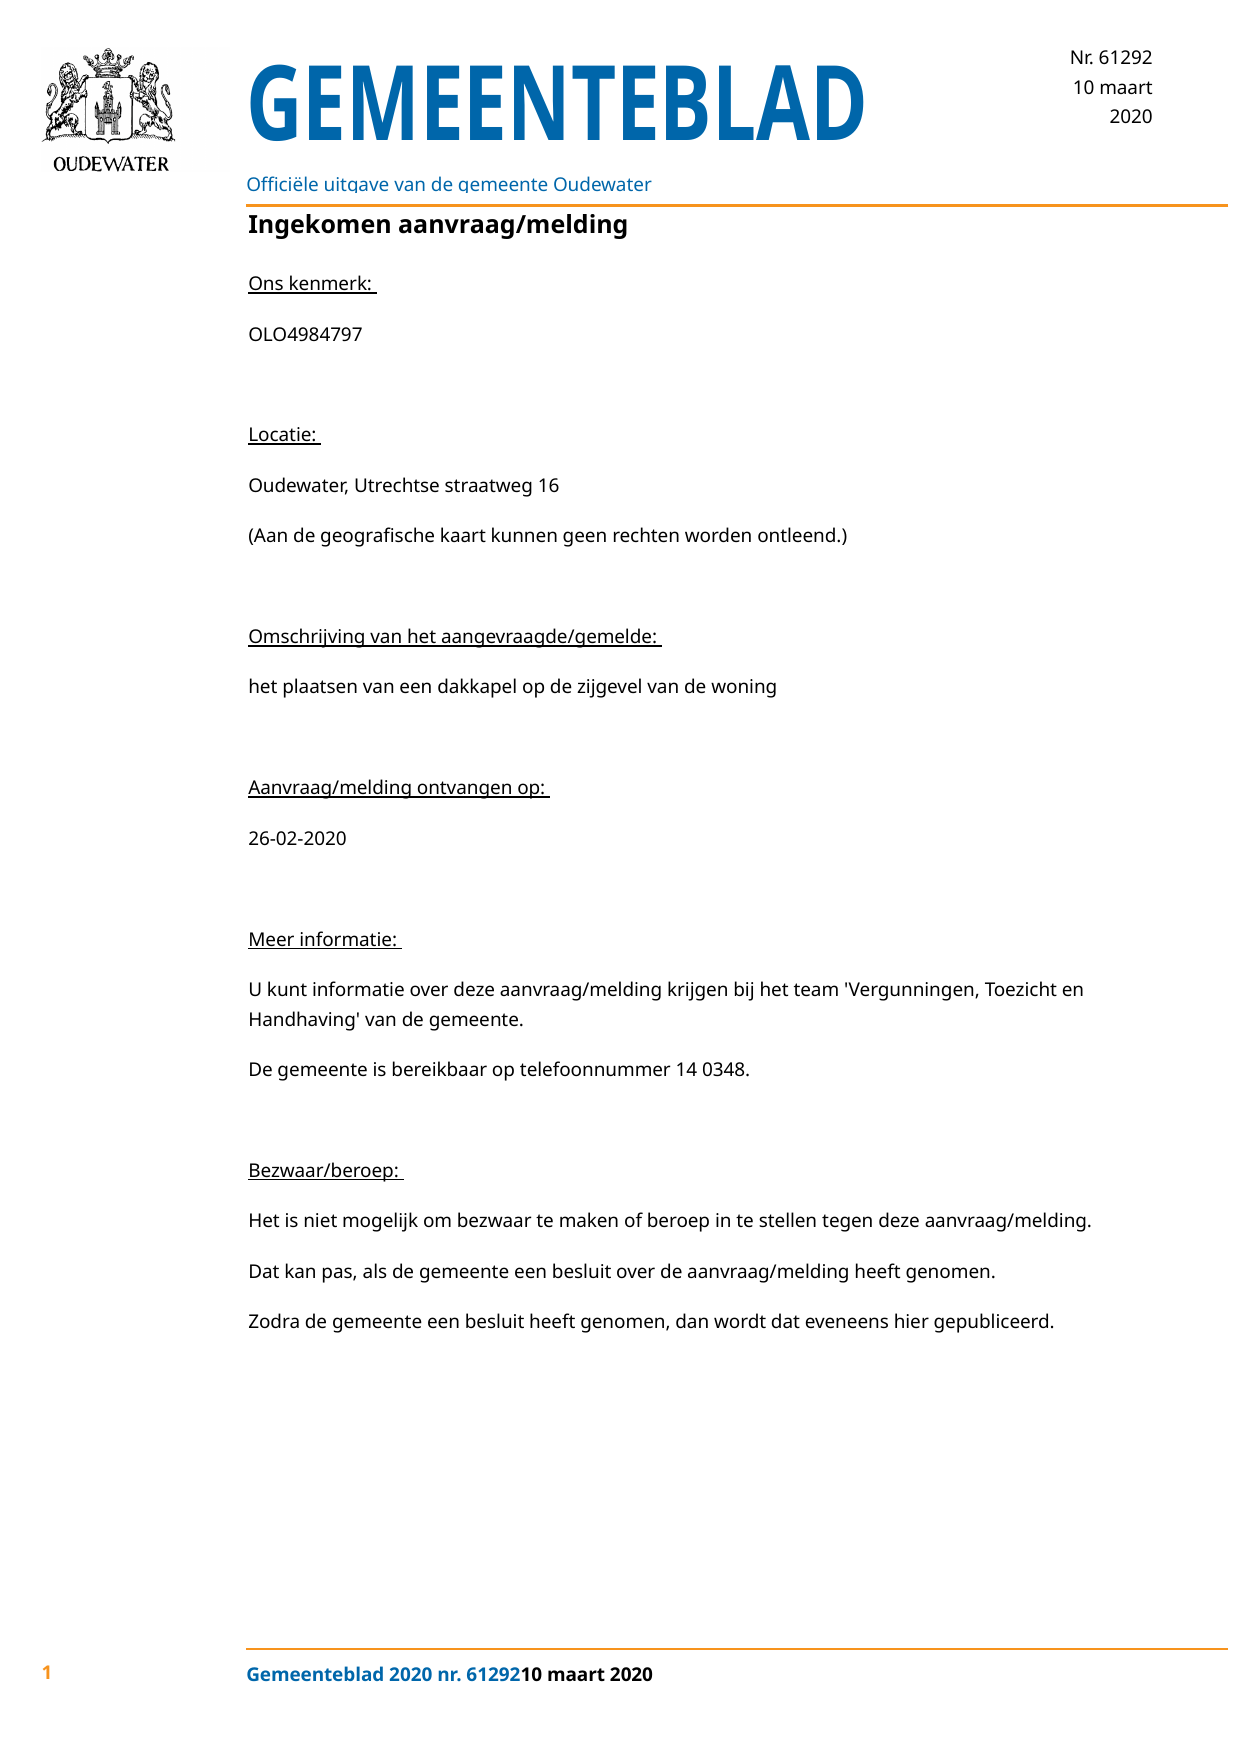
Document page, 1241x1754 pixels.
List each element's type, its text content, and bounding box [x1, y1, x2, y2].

text het plaatsen van een dakkapel op de zijgevel van de woning [248, 674, 1152, 699]
text Bezwaar/beroep: [248, 1157, 1152, 1183]
text Zodra de gemeente een besluit heeft genomen, dan wordt dat eveneens hier gepubliceerd. [248, 1308, 1152, 1334]
text Locatie: [248, 422, 1152, 447]
text U kunt informatie over deze aanvraag/melding krijgen bij het team 'Vergunningen, Toezicht en Handhaving' van de gemeente. [248, 976, 1152, 1031]
text Aanvraag/melding ontvangen op: [248, 774, 1152, 800]
text Meer informatie: [248, 926, 1152, 951]
picture [41, 47, 231, 172]
text Oudewater, Utrechtse straatweg 16 [248, 472, 1152, 498]
text 26-02-2020 [248, 825, 1152, 851]
text Ingekomen aanvraag/melding [248, 207, 1152, 241]
text Ons kenmerk: [248, 270, 1152, 296]
text De gemeente is bereikbaar op telefoonnummer 14 0348. [248, 1056, 1152, 1082]
text Het is niet mogelijk om bezwaar te maken of beroep in te stellen tegen deze aanvraag/melding. [248, 1207, 1152, 1233]
text OLO4984797 [248, 321, 1152, 346]
text (Aan de geografische kaart kunnen geen rechten worden ontleend.) [248, 522, 1152, 548]
text Dat kan pas, als de gemeente een besluit over de aanvraag/melding heeft genomen. [248, 1258, 1152, 1283]
text Omschrijving van het aangevraagde/gemelde: [248, 623, 1152, 649]
